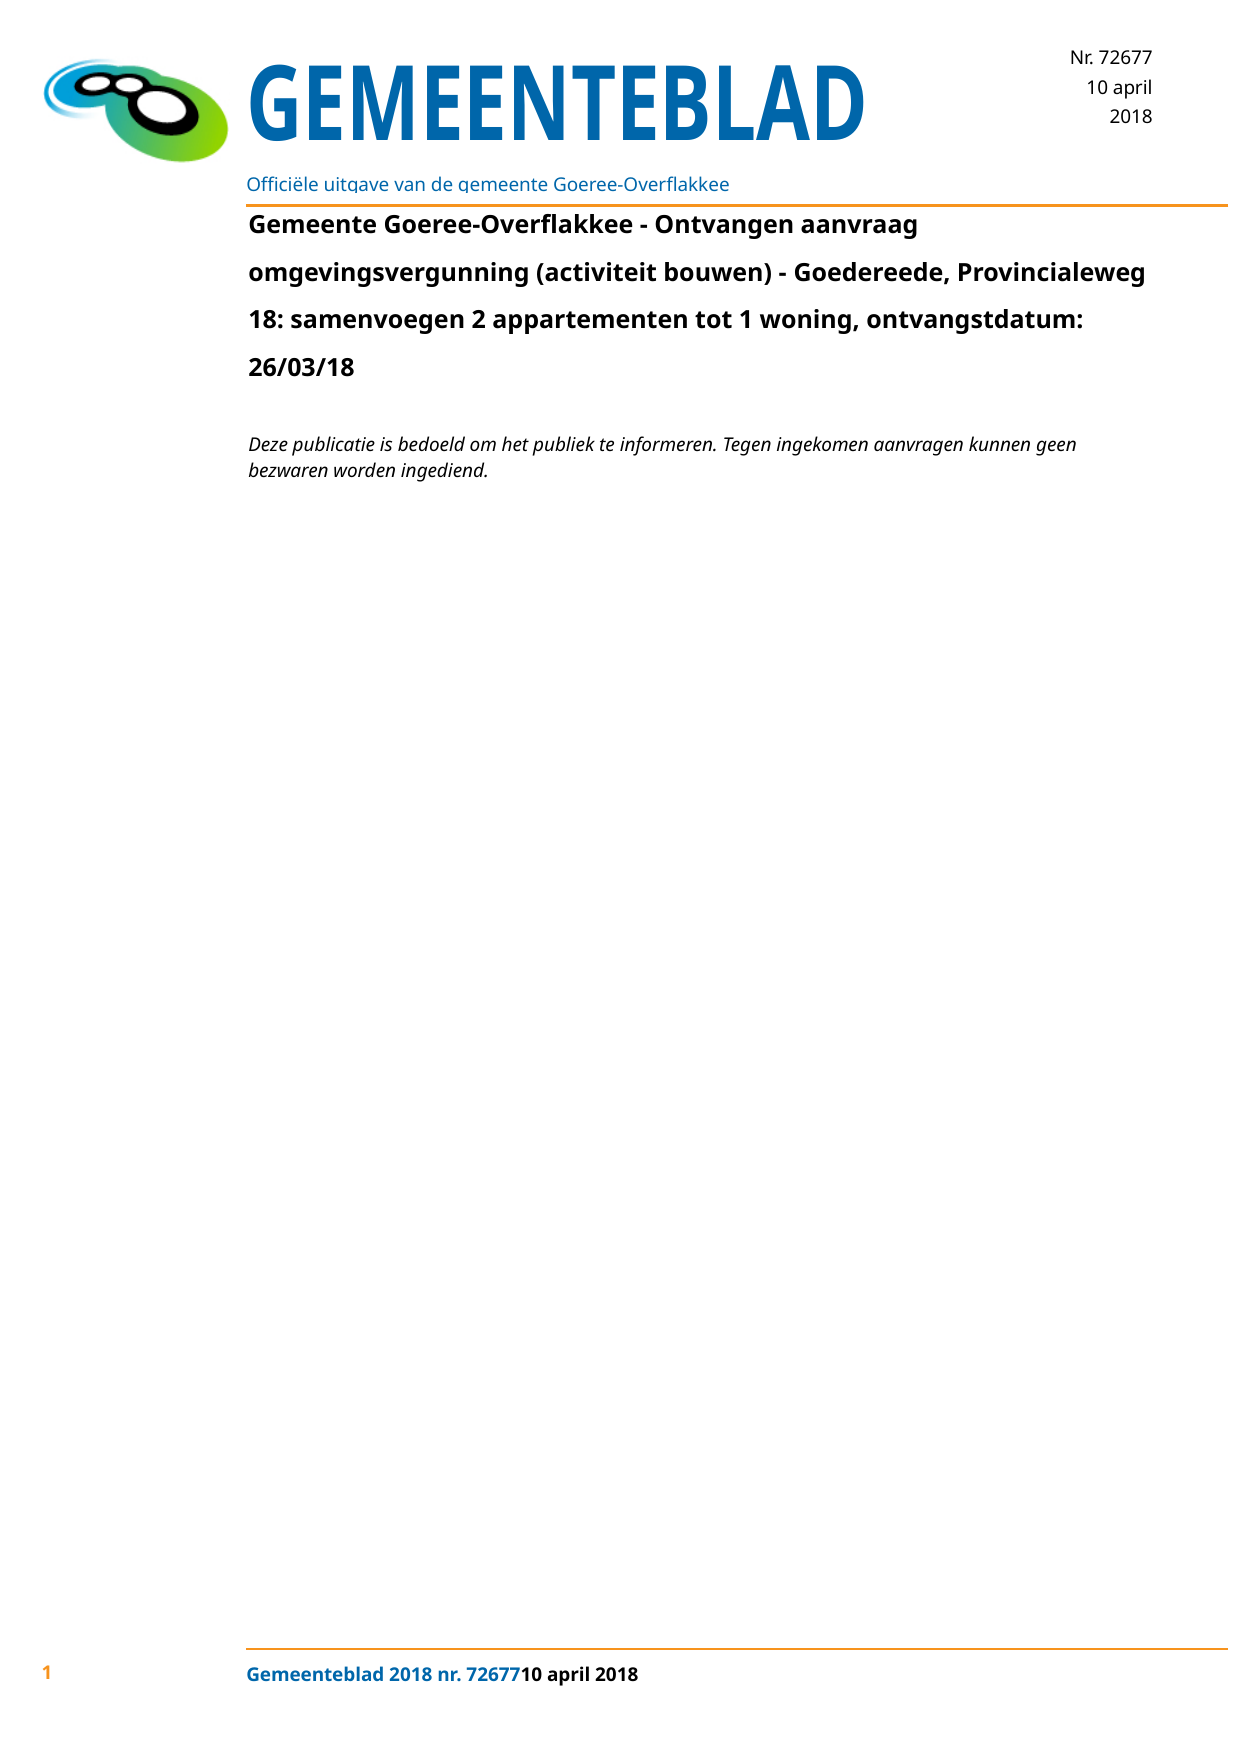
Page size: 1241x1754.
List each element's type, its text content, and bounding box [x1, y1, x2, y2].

text Deze publicatie is bedoeld om het publiek te informeren. Tegen ingekomen aanvragen kunnen geen bezwaren worden ingediend. [248, 431, 1152, 483]
picture [41, 47, 231, 172]
text Gemeente Goeree-Overflakkee - Ontvangen aanvraag omgevingsvergunning (activiteit bouwen) - Goedereede, Provincialeweg 18: samenvoegen 2 appartementen tot 1 woning, ontvangstdatum: 26/03/18 [248, 207, 1152, 384]
